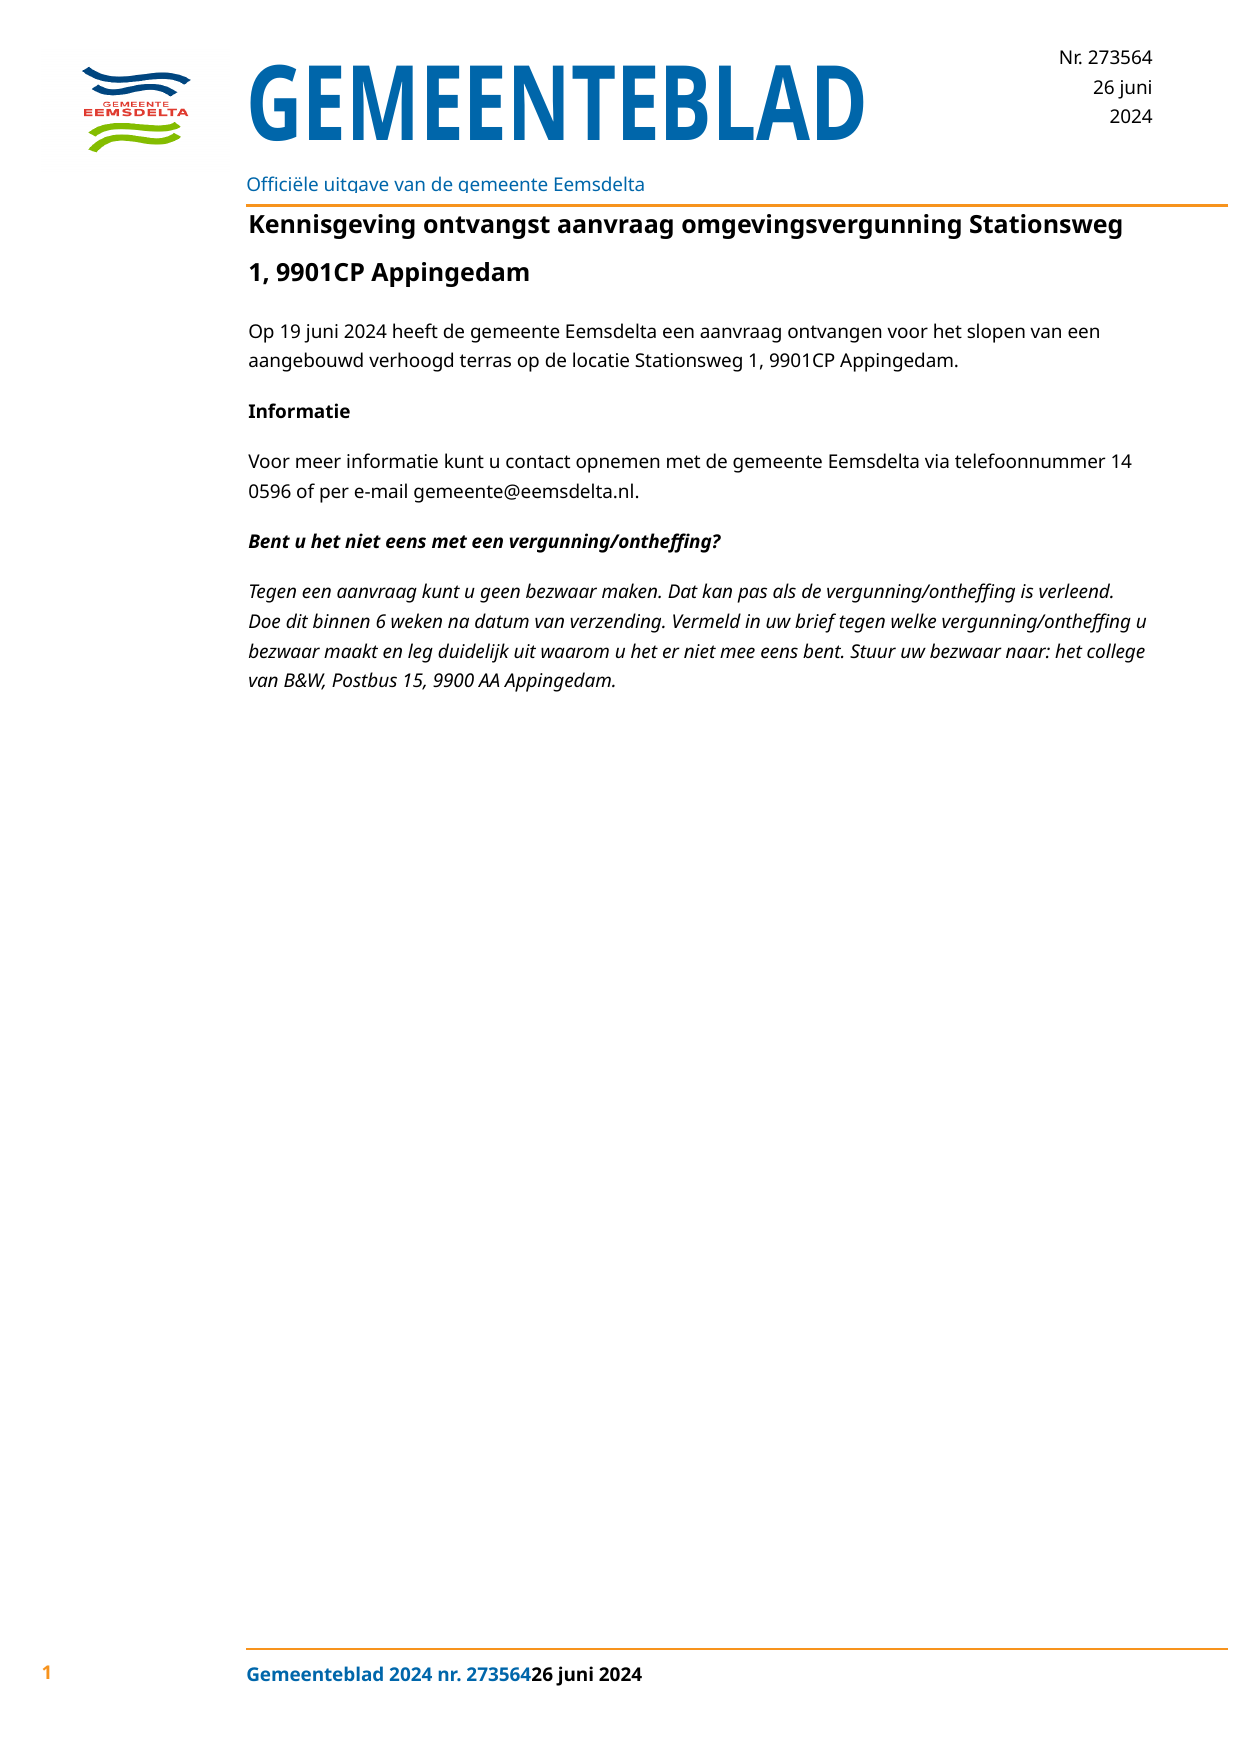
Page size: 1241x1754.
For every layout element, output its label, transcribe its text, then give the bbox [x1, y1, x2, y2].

picture [41, 47, 231, 172]
text Bent u het niet eens met een vergunning/ontheffing? [248, 528, 1152, 554]
text Informatie [248, 398, 1152, 424]
text Op 19 juni 2024 heeft de gemeente Eemsdelta een aanvraag ontvangen voor het slopen van een aangebouwd verhoogd terras op de locatie Stationsweg 1, 9901CP Appingedam. [248, 318, 1152, 373]
text Voor meer informatie kunt u contact opnemen met de gemeente Eemsdelta via telefoonnummer 14 0596 of per e-mail gemeente@eemsdelta.nl. [248, 448, 1152, 504]
text Kennisgeving ontvangst aanvraag omgevingsvergunning Stationsweg 1, 9901CP Appingedam [248, 207, 1152, 288]
text Tegen een aanvraag kunt u geen bezwaar maken. Dat kan pas als de vergunning/ontheffing is verleend. Doe dit binnen 6 weken na datum van verzending. Vermeld in uw brief tegen welke vergunning/ontheffing u bezwaar maakt en leg duidelijk uit waarom u het er niet mee eens bent. Stuur uw bezwaar naar: het college van B&W, Postbus 15, 9900 AA Appingedam. [248, 579, 1152, 693]
